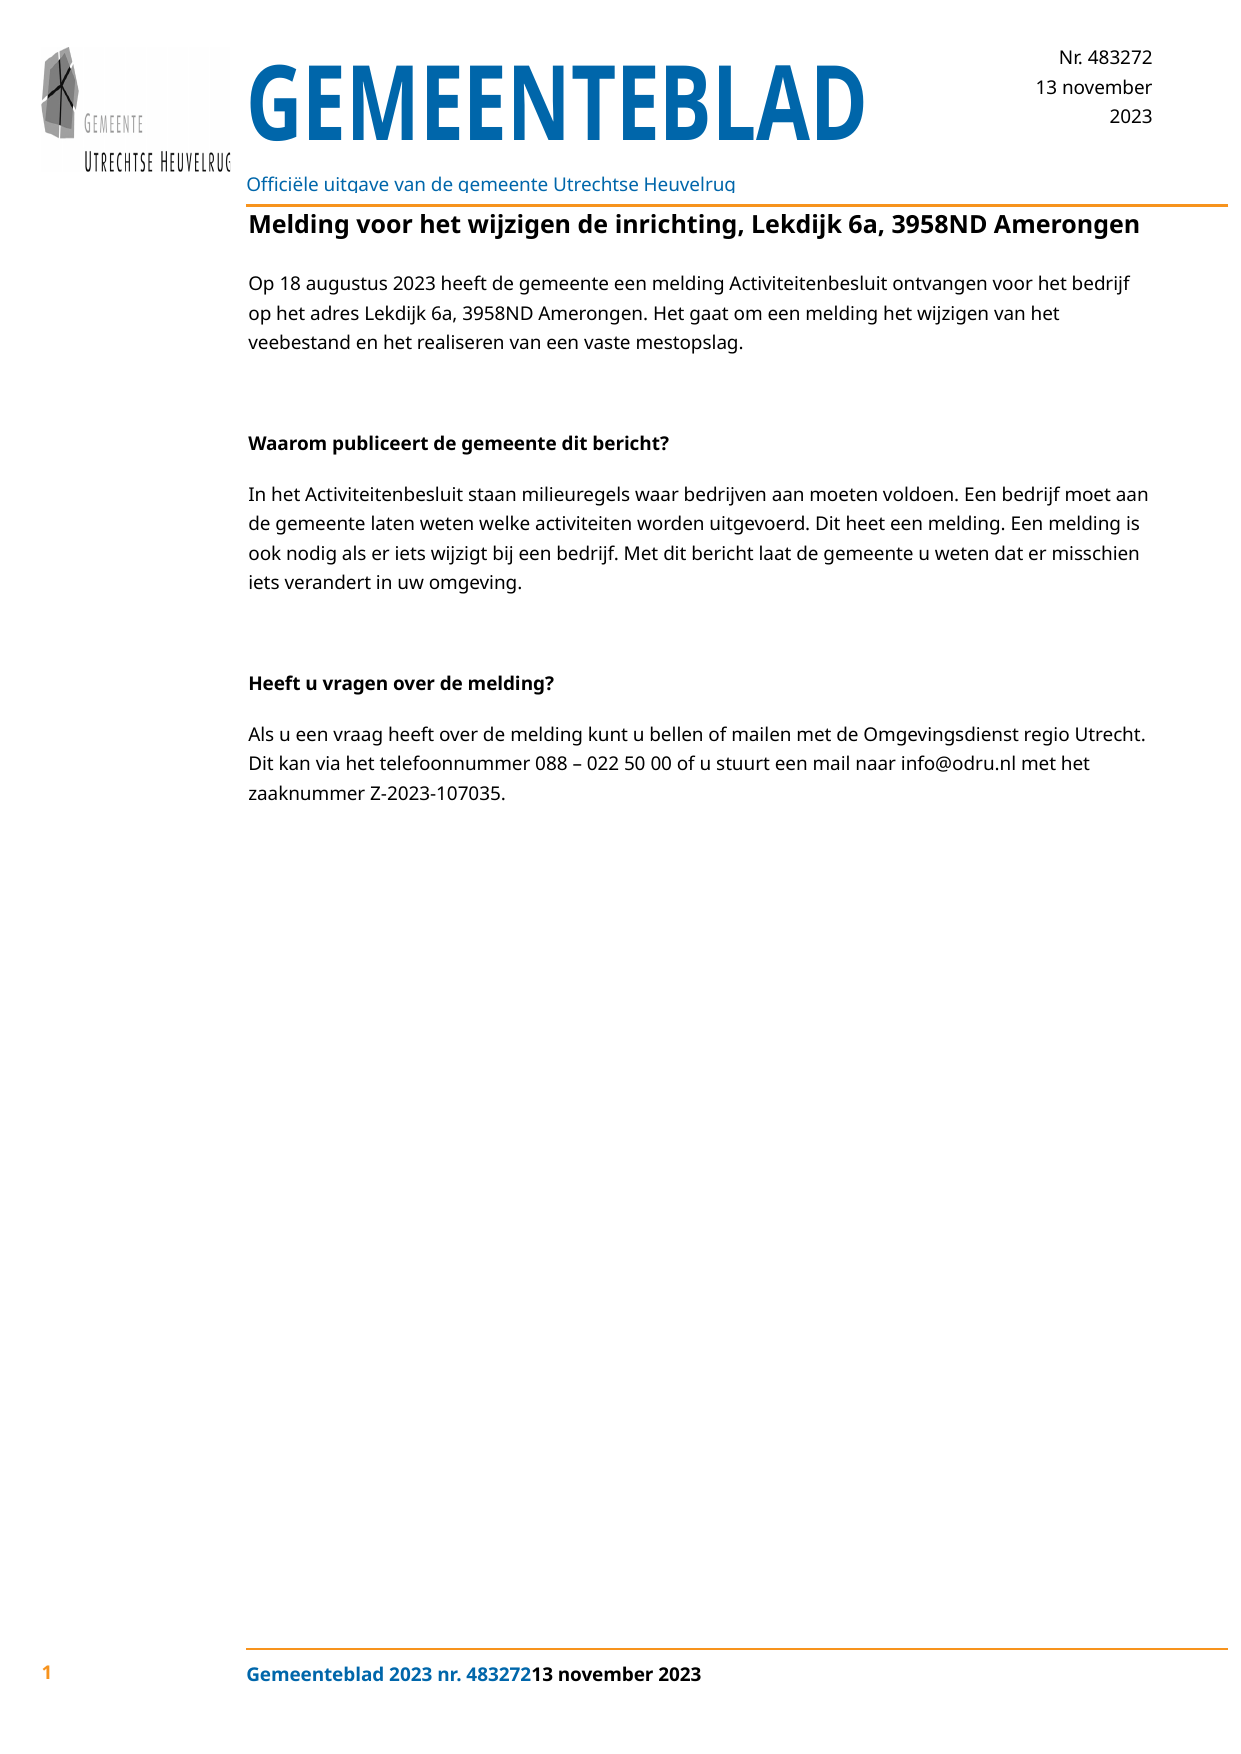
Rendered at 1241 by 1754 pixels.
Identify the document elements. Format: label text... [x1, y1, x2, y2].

text Als u een vraag heeft over de melding kunt u bellen of mailen met de Omgevingsdienst regio Utrecht. Dit kan via het telefoonnummer 088 – 022 50 00 of u stuurt een mail naar info@odru.nl met het zaaknummer Z-2023-107035. [248, 721, 1152, 806]
text Heeft u vragen over de melding? [248, 670, 1152, 696]
text Op 18 augustus 2023 heeft de gemeente een melding Activiteitenbesluit ontvangen voor het bedrijf op het adres Lekdijk 6a, 3958ND Amerongen. Het gaat om een melding het wijzigen van het veebestand en het realiseren van een vaste mestopslag. [248, 270, 1152, 355]
text Waarom publiceert de gemeente dit bericht? [248, 430, 1152, 456]
text Melding voor het wijzigen de inrichting, Lekdijk 6a, 3958ND Amerongen [248, 207, 1152, 241]
text In het Activiteitenbesluit staan milieuregels waar bedrijven aan moeten voldoen. Een bedrijf moet aan de gemeente laten weten welke activiteiten worden uitgevoerd. Dit heet een melding. Een melding is ook nodig als er iets wijzigt bij een bedrijf. Met dit bericht laat de gemeente u weten dat er misschien iets verandert in uw omgeving. [248, 481, 1152, 595]
picture [41, 47, 231, 172]
